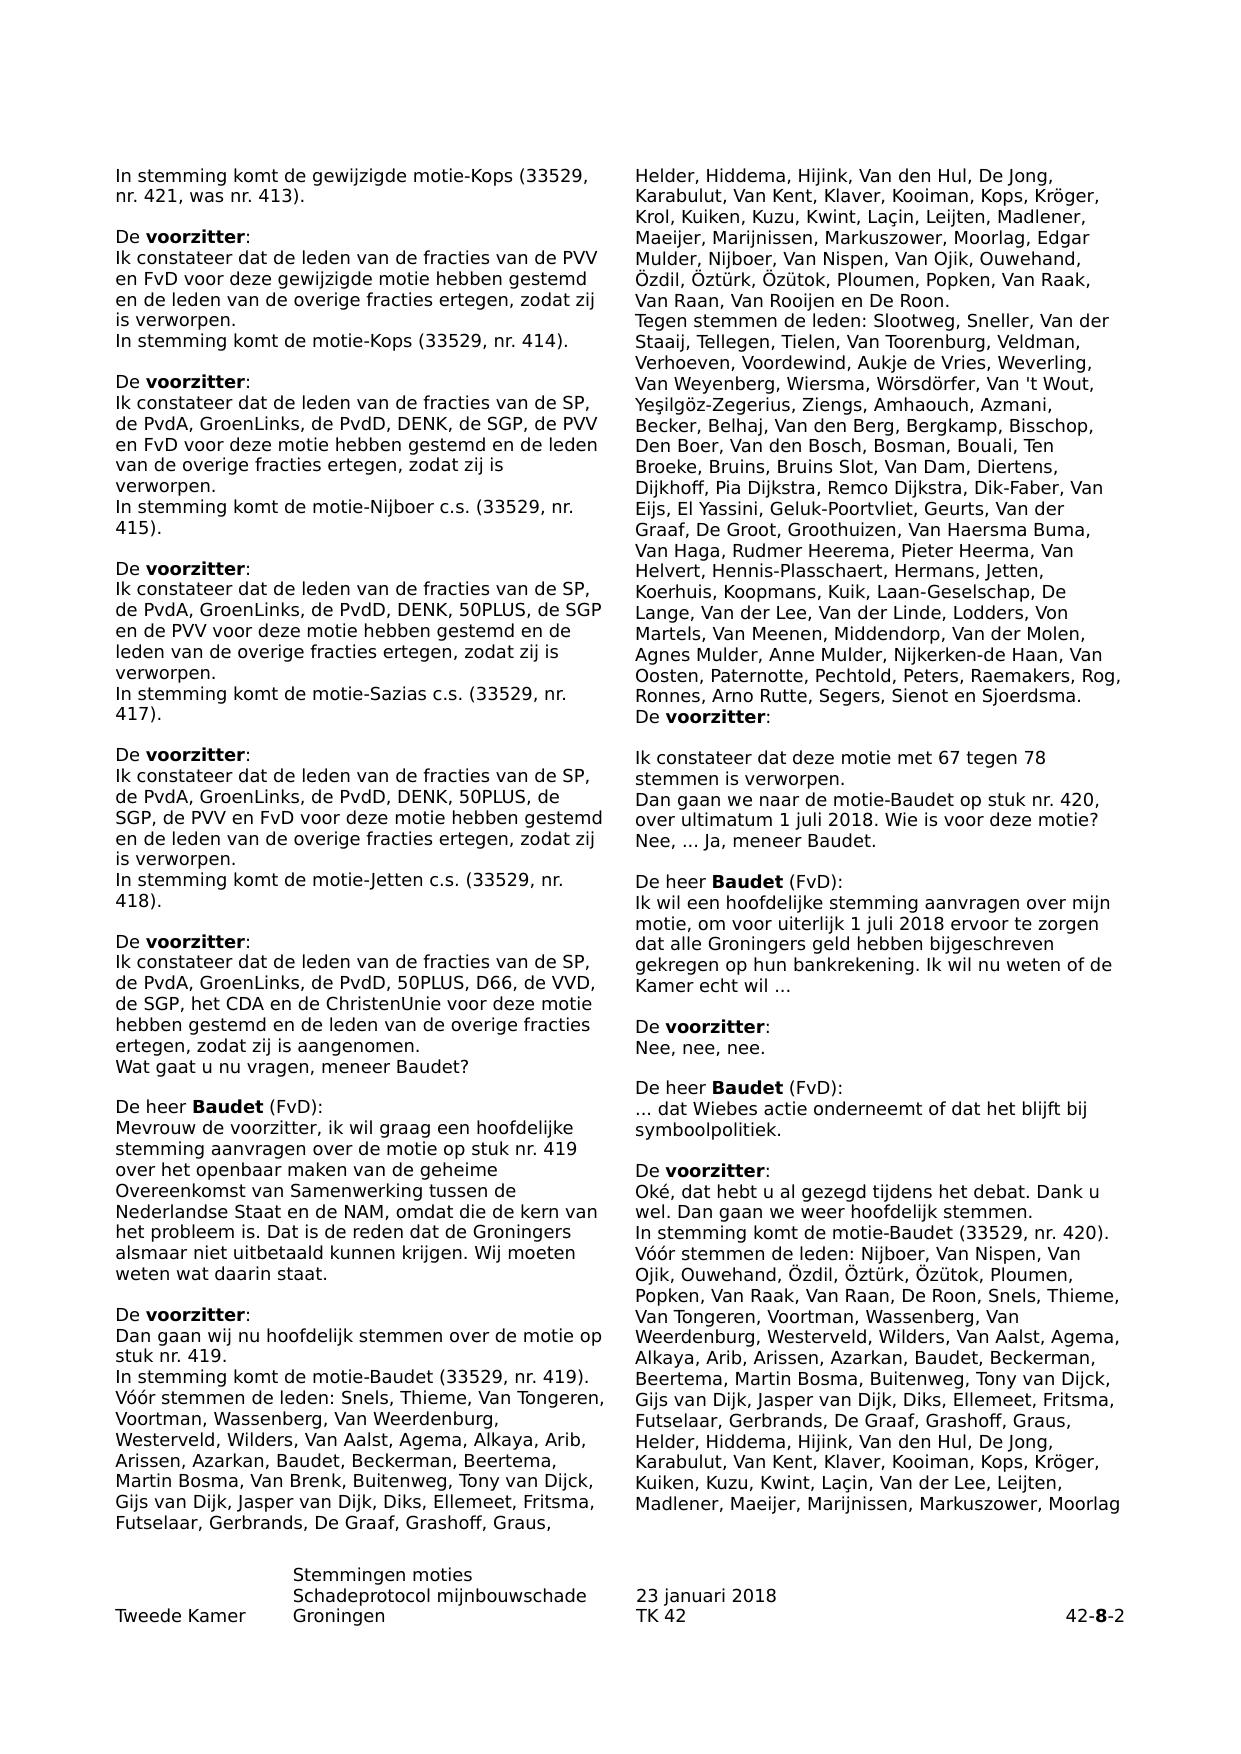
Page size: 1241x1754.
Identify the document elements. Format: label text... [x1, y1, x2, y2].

text De voorzitter: [115, 745, 605, 766]
text De voorzitter: [635, 707, 1125, 728]
text In stemming komt de motie-Jetten c.s. (33529, nr. 418). [115, 870, 605, 912]
text In stemming komt de gewijzigde motie-Kops (33529, nr. 421, was nr. 413). [115, 165, 605, 207]
text In stemming komt de motie-Baudet (33529, nr. 419). [115, 1367, 605, 1388]
text De heer Baudet (FvD): [635, 1078, 1125, 1099]
text In stemming komt de motie-Kops (33529, nr. 414). [115, 331, 605, 352]
text In stemming komt de motie-Nijboer c.s. (33529, nr. 415). [115, 497, 605, 538]
text Wat gaat u nu vragen, meneer Baudet? [115, 1056, 605, 1077]
text De voorzitter: [115, 227, 605, 248]
text ... dat Wiebes actie onderneemt of dat het blijft bij symboolpolitiek. [635, 1099, 1125, 1141]
text Dan gaan we naar de motie-Baudet op stuk nr. 420, over ultimatum 1 juli 2018. Wie is voor deze motie? Nee, ... Ja, meneer Baudet. [635, 789, 1125, 852]
text Dan gaan wij nu hoofdelijk stemmen over de motie op stuk nr. 419. [115, 1325, 605, 1367]
text De heer Baudet (FvD): [115, 1097, 605, 1118]
text Ik constateer dat de leden van de fracties van de SP, de PvdA, GroenLinks, de PvdD, DENK, 50PLUS, de SGP, de PVV en FvD voor deze motie hebben gestemd en de leden van de overige fracties ertegen, zodat zij is verworpen. [115, 766, 605, 870]
text De voorzitter: [635, 1161, 1125, 1181]
text Ik constateer dat de leden van de fracties van de PVV en FvD voor deze gewijzigde motie hebben gestemd en de leden van de overige fracties ertegen, zodat zij is verworpen. [115, 248, 605, 331]
text De voorzitter: [635, 1017, 1125, 1037]
text De voorzitter: [115, 558, 605, 579]
text Ik constateer dat de leden van de fracties van de SP, de PvdA, GroenLinks, de PvdD, DENK, 50PLUS, de SGP en de PVV voor deze motie hebben gestemd en de leden van de overige fracties ertegen, zodat zij is verworpen. [115, 579, 605, 683]
text Oké, dat hebt u al gezegd tijdens het debat. Dank u wel. Dan gaan we weer hoofdelijk stemmen. [635, 1181, 1125, 1223]
text Ik constateer dat de leden van de fracties van de SP, de PvdA, GroenLinks, de PvdD, DENK, de SGP, de PVV en FvD voor deze motie hebben gestemd en de leden van de overige fracties ertegen, zodat zij is verworpen. [115, 393, 605, 497]
text Ik constateer dat deze motie met 67 tegen 78 stemmen is verworpen. [635, 748, 1125, 789]
text De voorzitter: [115, 1305, 605, 1325]
text Tegen stemmen de leden: Slootweg, Sneller, Van der Staaij, Tellegen, Tielen, Van Toorenburg, Veldman, Verhoeven, Voordewind, Aukje de Vries, Weverling, Van Weyenberg, Wiersma, Wörsdörfer, Van 't Wout, Yeşilgöz-Zegerius, Ziengs, Amhaouch, Azmani, Becker, Belhaj, Van den Berg, Bergkamp, Bisschop, Den Boer, Van den Bosch, Bosman, Bouali, Ten Broeke, Bruins, Bruins Slot, Van Dam, Diertens, Dijkhoff, Pia Dijkstra, Remco Dijkstra, Dik-Faber, Van Eijs, El Yassini, Geluk-Poortvliet, Geurts, Van der Graaf, De Groot, Groothuizen, Van Haersma Buma, Van Haga, Rudmer Heerema, Pieter Heerma, Van Helvert, Hennis-Plasschaert, Hermans, Jetten, Koerhuis, Koopmans, Kuik, Laan-Geselschap, De Lange, Van der Lee, Van der Linde, Lodders, Von Martels, Van Meenen, Middendorp, Van der Molen, Agnes Mulder, Anne Mulder, Nijkerken-de Haan, Van Oosten, Paternotte, Pechtold, Peters, Raemakers, Rog, Ronnes, Arno Rutte, Segers, Sienot en Sjoerdsma. [635, 311, 1125, 707]
text De voorzitter: [115, 932, 605, 952]
text Nee, nee, nee. [635, 1037, 1125, 1058]
text In stemming komt de motie-Sazias c.s. (33529, nr. 417). [115, 683, 605, 725]
text Vóór stemmen de leden: Snels, Thieme, Van Tongeren, Voortman, Wassenberg, Van Weerdenburg, Westerveld, Wilders, Van Aalst, Agema, Alkaya, Arib, Arissen, Azarkan, Baudet, Beckerman, Beertema, Martin Bosma, Van Brenk, Buitenweg, Tony van Dijck, Gijs van Dijk, Jasper van Dijk, Diks, Ellemeet, Fritsma, Futselaar, Gerbrands, De Graaf, Grashoff, Graus, [115, 1388, 605, 1534]
text Mevrouw de voorzitter, ik wil graag een hoofdelijke stemming aanvragen over de motie op stuk nr. 419 over het openbaar maken van de geheime Overeenkomst van Samenwerking tussen de Nederlandse Staat en de NAM, omdat die de kern van het probleem is. Dat is de reden dat de Groningers alsmaar niet uitbetaald kunnen krijgen. Wij moeten weten wat daarin staat. [115, 1118, 605, 1285]
text De heer Baudet (FvD): [635, 872, 1125, 892]
text In stemming komt de motie-Baudet (33529, nr. 420). [635, 1223, 1125, 1244]
text Helder, Hiddema, Hijink, Van den Hul, De Jong, Karabulut, Van Kent, Klaver, Kooiman, Kops, Kröger, Krol, Kuiken, Kuzu, Kwint, Laçin, Leijten, Madlener, Maeijer, Marijnissen, Markuszower, Moorlag, Edgar Mulder, Nijboer, Van Nispen, Van Ojik, Ouwehand, Özdil, Öztürk, Özütok, Ploumen, Popken, Van Raak, Van Raan, Van Rooijen en De Roon. [635, 165, 1125, 311]
text De voorzitter: [115, 372, 605, 393]
text Vóór stemmen de leden: Nijboer, Van Nispen, Van Ojik, Ouwehand, Özdil, Öztürk, Özütok, Ploumen, Popken, Van Raak, Van Raan, De Roon, Snels, Thieme, Van Tongeren, Voortman, Wassenberg, Van Weerdenburg, Westerveld, Wilders, Van Aalst, Agema, Alkaya, Arib, Arissen, Azarkan, Baudet, Beckerman, Beertema, Martin Bosma, Buitenweg, Tony van Dijck, Gijs van Dijk, Jasper van Dijk, Diks, Ellemeet, Fritsma, Futselaar, Gerbrands, De Graaf, Grashoff, Graus, Helder, Hiddema, Hijink, Van den Hul, De Jong, Karabulut, Van Kent, Klaver, Kooiman, Kops, Kröger, Kuiken, Kuzu, Kwint, Laçin, Van der Lee, Leijten, Madlener, Maeijer, Marijnissen, Markuszower, Moorlag [635, 1244, 1125, 1515]
text Ik wil een hoofdelijke stemming aanvragen over mijn motie, om voor uiterlijk 1 juli 2018 ervoor te zorgen dat alle Groningers geld hebben bijgeschreven gekregen op hun bankrekening. Ik wil nu weten of de Kamer echt wil ... [635, 892, 1125, 997]
text Ik constateer dat de leden van de fracties van de SP, de PvdA, GroenLinks, de PvdD, 50PLUS, D66, de VVD, de SGP, het CDA en de ChristenUnie voor deze motie hebben gestemd en de leden van de overige fracties ertegen, zodat zij is aangenomen. [115, 952, 605, 1056]
